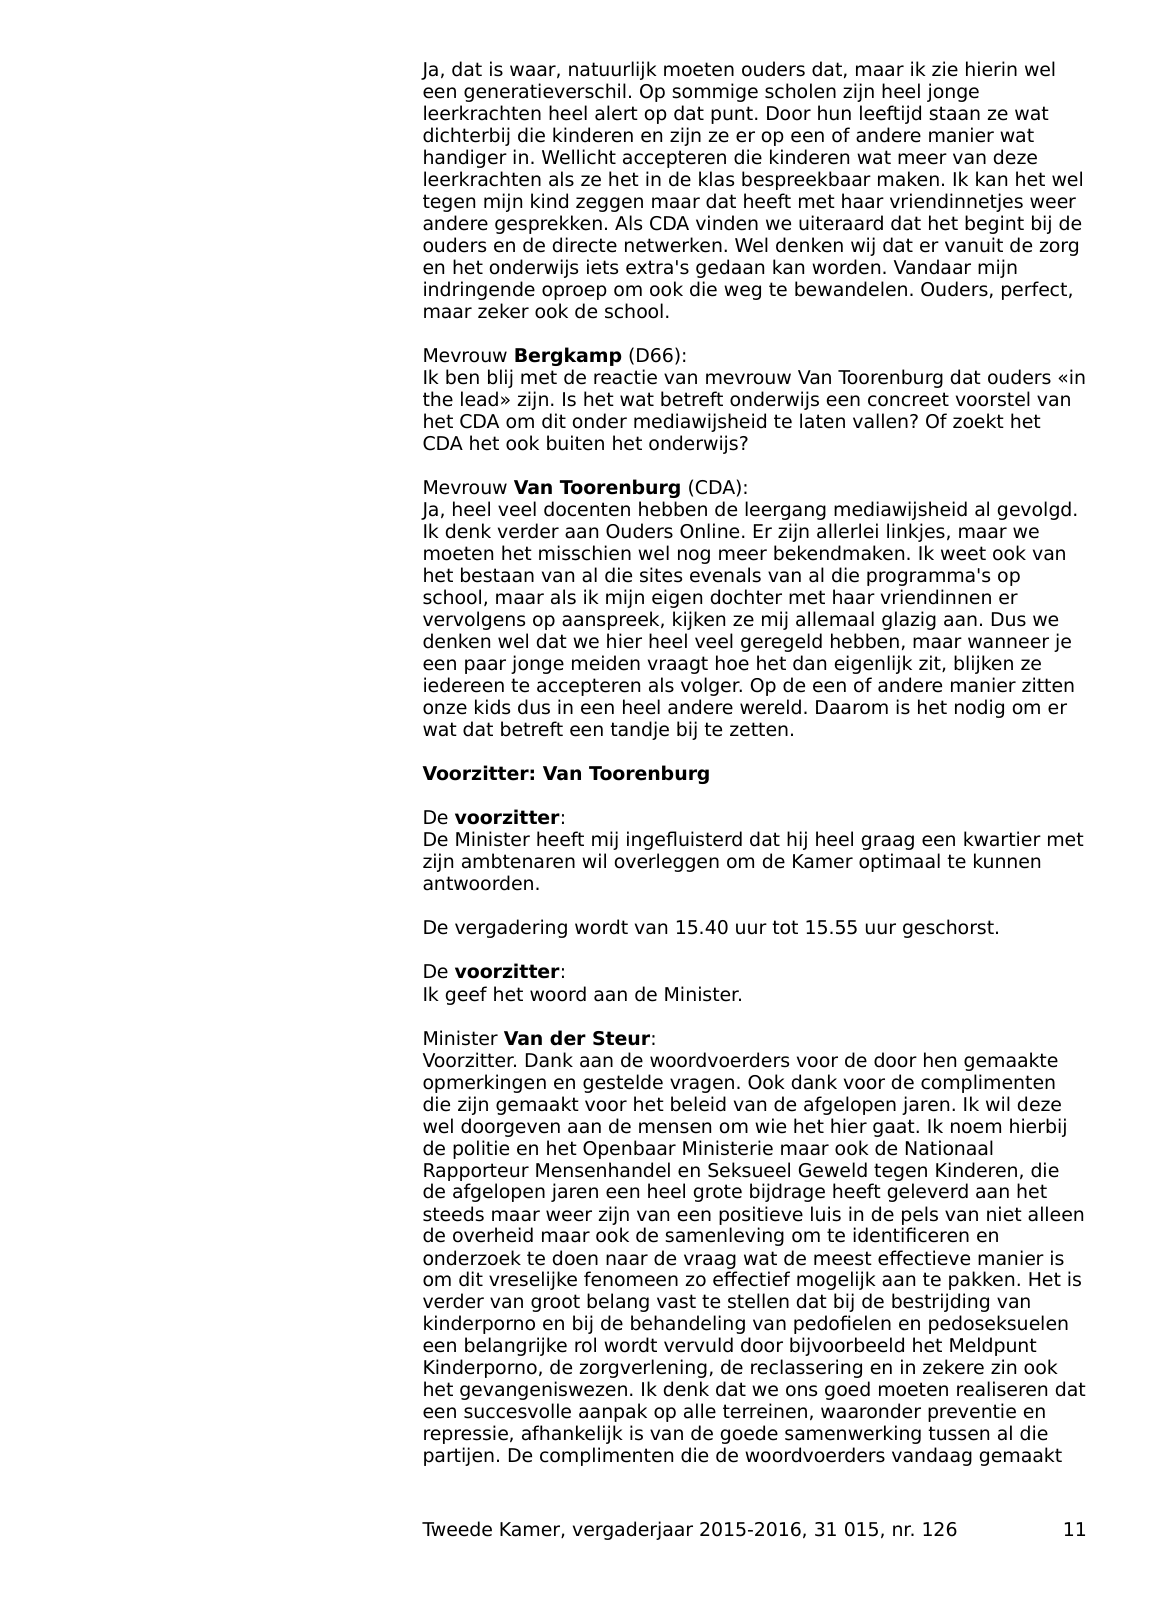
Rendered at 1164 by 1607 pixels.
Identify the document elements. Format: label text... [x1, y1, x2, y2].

text Ja, heel veel docenten hebben de leergang mediawijsheid al gevolgd. Ik denk verder aan Ouders Online. Er zijn allerlei linkjes, maar we moeten het misschien wel nog meer bekendmaken. Ik weet ook van het bestaan van al die sites evenals van al die programma's op school, maar als ik mijn eigen dochter met haar vriendinnen er vervolgens op aanspreek, kijken ze mij allemaal glazig aan. Dus we denken wel dat we hier heel veel geregeld hebben, maar wanneer je een paar jonge meiden vraagt hoe het dan eigenlijk zit, blijken ze iedereen te accepteren als volger. Op de een of andere manier zitten onze kids dus in een heel andere wereld. Daarom is het nodig om er wat dat betreft een tandje bij te zetten. [422, 499, 1087, 741]
text Ja, dat is waar, natuurlijk moeten ouders dat, maar ik zie hierin wel een generatieverschil. Op sommige scholen zijn heel jonge leerkrachten heel alert op dat punt. Door hun leeftijd staan ze wat dichterbij die kinderen en zijn ze er op een of andere manier wat handiger in. Wellicht accepteren die kinderen wat meer van deze leerkrachten als ze het in de klas bespreekbaar maken. Ik kan het wel tegen mijn kind zeggen maar dat heeft met haar vriendinnetjes weer andere gesprekken. Als CDA vinden we uiteraard dat het begint bij de ouders en de directe netwerken. Wel denken wij dat er vanuit de zorg en het onderwijs iets extra's gedaan kan worden. Vandaar mijn indringende oproep om ook die weg te bewandelen. Ouders, perfect, maar zeker ook de school. [422, 59, 1087, 323]
text Ik geef het woord aan de Minister. [422, 983, 1087, 1005]
subtitle Voorzitter: Van Toorenburg [422, 763, 1087, 785]
text De vergadering wordt van 15.40 uur tot 15.55 uur geschorst. [422, 917, 1087, 939]
text Ik ben blij met de reactie van mevrouw Van Toorenburg dat ouders «in the lead» zijn. Is het wat betreft onderwijs een concreet voorstel van het CDA om dit onder mediawijsheid te laten vallen? Of zoekt het CDA het ook buiten het onderwijs? [422, 367, 1087, 455]
text De voorzitter: [422, 807, 1087, 829]
text De voorzitter: [422, 961, 1087, 983]
text De Minister heeft mij ingefluisterd dat hij heel graag een kwartier met zijn ambtenaren wil overleggen om de Kamer optimaal te kunnen antwoorden. [422, 829, 1087, 895]
text Mevrouw Van Toorenburg (CDA): [422, 477, 1087, 499]
text Minister Van der Steur: [422, 1028, 1087, 1049]
text Voorzitter. Dank aan de woordvoerders voor de door hen gemaakte opmerkingen en gestelde vragen. Ook dank voor de complimenten die zijn gemaakt voor het beleid van de afgelopen jaren. Ik wil deze wel doorgeven aan de mensen om wie het hier gaat. Ik noem hierbij de politie en het Openbaar Ministerie maar ook de Nationaal Rapporteur Mensenhandel en Seksueel Geweld tegen Kinderen, die de afgelopen jaren een heel grote bijdrage heeft geleverd aan het steeds maar weer zijn van een positieve luis in de pels van niet alleen de overheid maar ook de samenleving om te identificeren en onderzoek te doen naar de vraag wat de meest effectieve manier is om dit vreselijke fenomeen zo effectief mogelijk aan te pakken. Het is verder van groot belang vast te stellen dat bij de bestrijding van kinderporno en bij de behandeling van pedofielen en pedoseksuelen een belangrijke rol wordt vervuld door bijvoorbeeld het Meldpunt Kinderporno, de zorgverlening, de reclassering en in zekere zin ook het gevangeniswezen. Ik denk dat we ons goed moeten realiseren dat een succesvolle aanpak op alle terreinen, waaronder preventie en repressie, afhankelijk is van de goede samenwerking tussen al die partijen. De complimenten die de woordvoerders vandaag gemaakt [422, 1049, 1087, 1467]
text Mevrouw Bergkamp (D66): [422, 345, 1087, 367]
